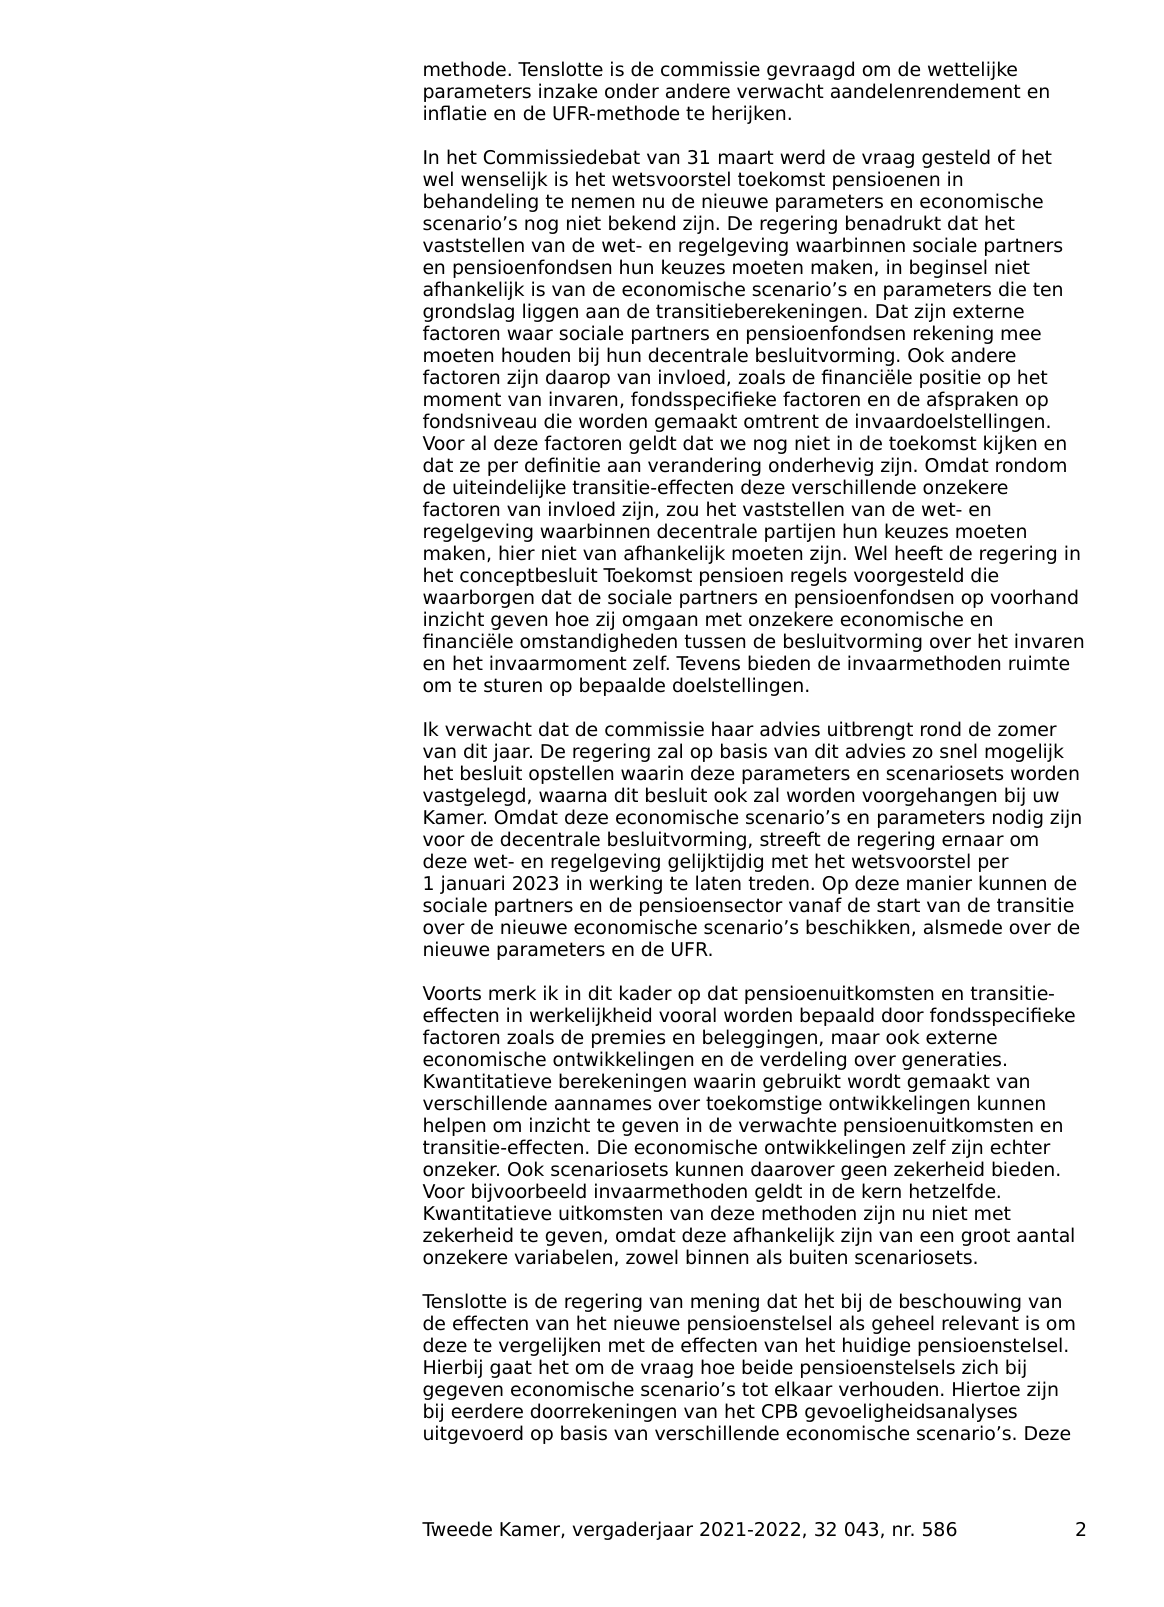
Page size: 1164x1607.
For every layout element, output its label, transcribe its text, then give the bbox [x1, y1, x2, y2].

text In het Commissiedebat van 31 maart werd de vraag gesteld of het wel wenselijk is het wetsvoorstel toekomst pensioenen in behandeling te nemen nu de nieuwe parameters en economische scenario’s nog niet bekend zijn. De regering benadrukt dat het vaststellen van de wet- en regelgeving waarbinnen sociale partners en pensioenfondsen hun keuzes moeten maken, in beginsel niet afhankelijk is van de economische scenario’s en parameters die ten grondslag liggen aan de transitieberekeningen. Dat zijn externe factoren waar sociale partners en pensioenfondsen rekening mee moeten houden bij hun decentrale besluitvorming. Ook andere factoren zijn daarop van invloed, zoals de financiële positie op het moment van invaren, fondsspecifieke factoren en de afspraken op fondsniveau die worden gemaakt omtrent de invaardoelstellingen. Voor al deze factoren geldt dat we nog niet in de toekomst kijken en dat ze per definitie aan verandering onderhevig zijn. Omdat rondom de uiteindelijke transitie-effecten deze verschillende onzekere factoren van invloed zijn, zou het vaststellen van de wet- en regelgeving waarbinnen decentrale partijen hun keuzes moeten maken, hier niet van afhankelijk moeten zijn. Wel heeft de regering in het conceptbesluit Toekomst pensioen regels voorgesteld die waarborgen dat de sociale partners en pensioenfondsen op voorhand inzicht geven hoe zij omgaan met onzekere economische en financiële omstandigheden tussen de besluitvorming over het invaren en het invaarmoment zelf. Tevens bieden de invaarmethoden ruimte om te sturen op bepaalde doelstellingen. [422, 147, 1087, 697]
text methode. Tenslotte is de commissie gevraagd om de wettelijke parameters inzake onder andere verwacht aandelenrendement en inflatie en de UFR-methode te herijken. [422, 59, 1087, 125]
text Voorts merk ik in dit kader op dat pensioenuitkomsten en transitie-effecten in werkelijkheid vooral worden bepaald door fondsspecifieke factoren zoals de premies en beleggingen, maar ook externe economische ontwikkelingen en de verdeling over generaties. Kwantitatieve berekeningen waarin gebruikt wordt gemaakt van verschillende aannames over toekomstige ontwikkelingen kunnen helpen om inzicht te geven in de verwachte pensioenuitkomsten en transitie-effecten. Die economische ontwikkelingen zelf zijn echter onzeker. Ook scenariosets kunnen daarover geen zekerheid bieden. Voor bijvoorbeeld invaarmethoden geldt in de kern hetzelfde. Kwantitatieve uitkomsten van deze methoden zijn nu niet met zekerheid te geven, omdat deze afhankelijk zijn van een groot aantal onzekere variabelen, zowel binnen als buiten scenariosets. [422, 983, 1087, 1268]
text Ik verwacht dat de commissie haar advies uitbrengt rond de zomer van dit jaar. De regering zal op basis van dit advies zo snel mogelijk het besluit opstellen waarin deze parameters en scenariosets worden vastgelegd, waarna dit besluit ook zal worden voorgehangen bij uw Kamer. Omdat deze economische scenario’s en parameters nodig zijn voor de decentrale besluitvorming, streeft de regering ernaar om deze wet- en regelgeving gelijktijdig met het wetsvoorstel per 1 januari 2023 in werking te laten treden. Op deze manier kunnen de sociale partners en de pensioensector vanaf de start van de transitie over de nieuwe economische scenario’s beschikken, alsmede over de nieuwe parameters en de UFR. [422, 719, 1087, 961]
text Tenslotte is de regering van mening dat het bij de beschouwing van de effecten van het nieuwe pensioenstelsel als geheel relevant is om deze te vergelijken met de effecten van het huidige pensioenstelsel. Hierbij gaat het om de vraag hoe beide pensioenstelsels zich bij gegeven economische scenario’s tot elkaar verhouden. Hiertoe zijn bij eerdere doorrekeningen van het CPB gevoeligheidsanalyses uitgevoerd op basis van verschillende economische scenario’s. Deze [422, 1291, 1087, 1444]
